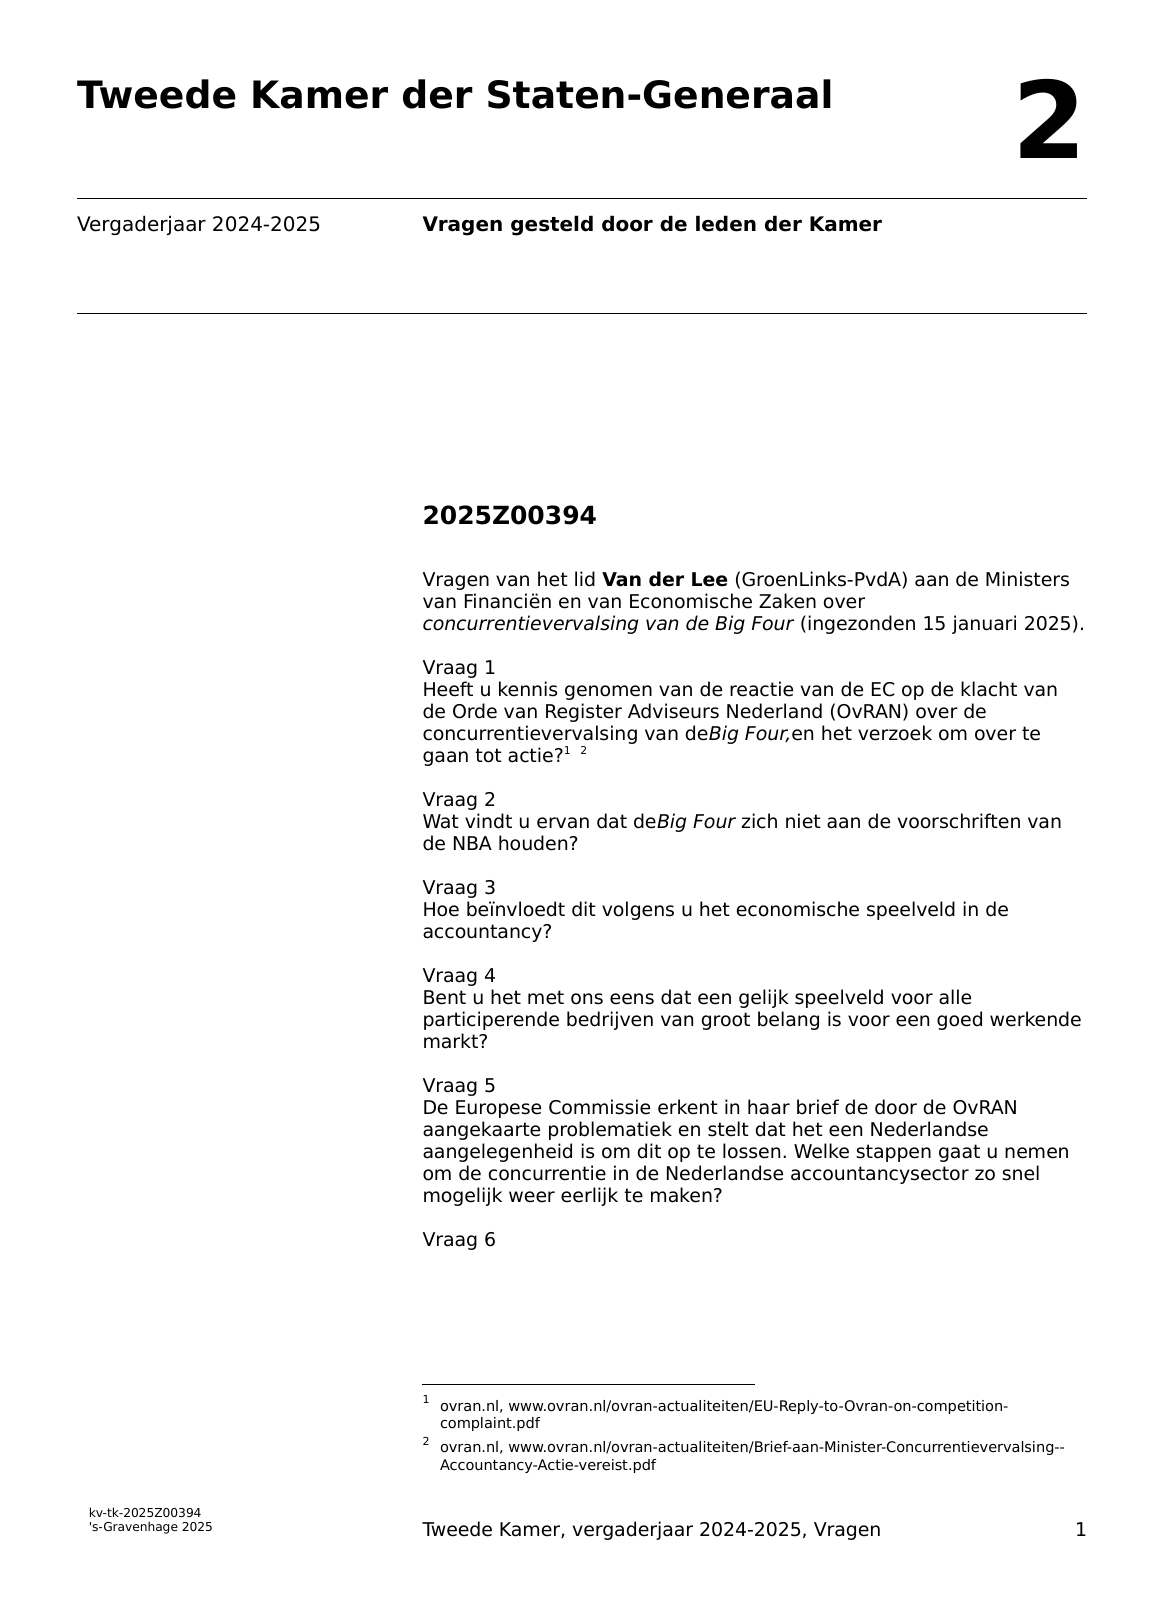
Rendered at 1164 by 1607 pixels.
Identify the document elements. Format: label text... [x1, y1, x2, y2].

text Heeft u kennis genomen van de reactie van de EC op de klacht van de Orde van Register Adviseurs Nederland (OvRAN) over de concurrentievervalsing van deBig Four,en het verzoek om over te gaan tot actie? [422, 679, 1087, 767]
text Wat vindt u ervan dat deBig Four zich niet aan de voorschriften van de NBA houden? [422, 811, 1087, 855]
text kv-tk-2025Z00394 [88, 1506, 323, 1520]
text Vragen van het lid Van der Lee (GroenLinks-PvdA) aan de Ministers van Financiën en van Economische Zaken over concurrentievervalsing van de Big Four (ingezonden 15 januari 2025). [422, 569, 1087, 635]
text Vraag 6 [422, 1229, 1087, 1251]
text Vraag 1 [422, 657, 1087, 679]
text 's-Gravenhage 2025 [88, 1520, 323, 1534]
table_cell Vergaderjaar 2024-2025 [77, 199, 422, 313]
text De Europese Commissie erkent in haar brief de door de OvRAN aangekaarte problematiek en stelt dat het een Nederlandse aangelegenheid is om dit op te lossen. Welke stappen gaat u nemen om de concurrentie in de Nederlandse accountancysector zo snel mogelijk weer eerlijk te maken? [422, 1097, 1087, 1207]
table_header Tweede Kamer der Staten-Generaal [77, 59, 886, 198]
text ovran.nl, www.ovran.nl/ovran-actualiteiten/Brief-aan-Minister-Concurrentievervalsing--Accountancy-Actie-vereist.pdf [422, 1435, 1087, 1474]
text Hoe beïnvloedt dit volgens u het economische speelveld in de accountancy? [422, 899, 1087, 943]
text Vraag 4 [422, 965, 1087, 987]
text Vraag 5 [422, 1075, 1087, 1097]
text 2025Z00394 [422, 501, 1087, 531]
table_cell Vragen gesteld door de leden der Kamer [422, 199, 1087, 313]
text Vraag 3 [422, 877, 1087, 899]
text ovran.nl, www.ovran.nl/ovran-actualiteiten/EU-Reply-to-Ovran-on-competition-complaint.pdf [422, 1393, 1087, 1432]
text Vraag 2 [422, 789, 1087, 811]
table_header 2 [886, 59, 1087, 198]
text Bent u het met ons eens dat een gelijk speelveld voor alle participerende bedrijven van groot belang is voor een goed werkende markt? [422, 987, 1087, 1053]
